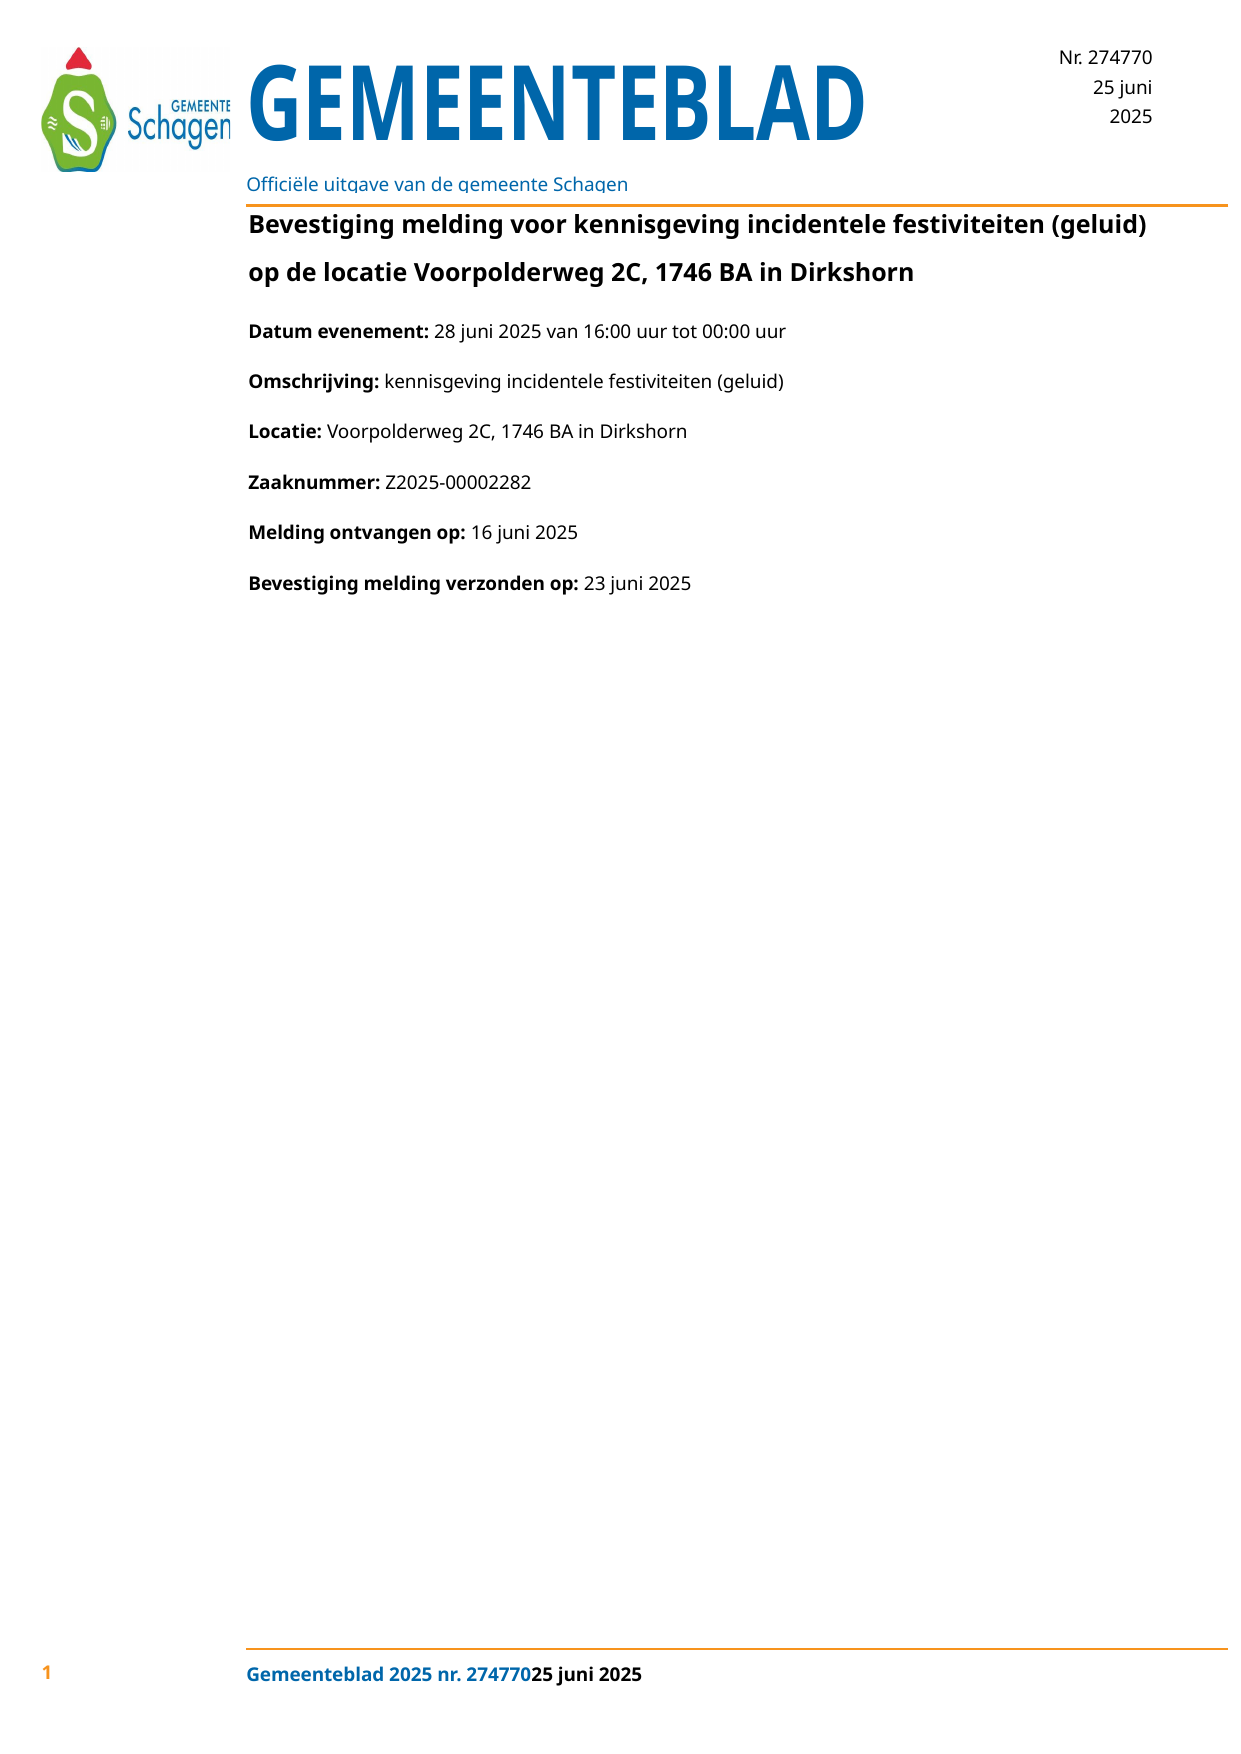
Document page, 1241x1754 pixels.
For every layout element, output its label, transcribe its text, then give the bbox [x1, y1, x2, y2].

picture [41, 47, 231, 172]
text Omschrijving: kennisgeving incidentele festiviteiten (geluid) [248, 368, 1152, 394]
text Bevestiging melding voor kennisgeving incidentele festiviteiten (geluid) op de locatie Voorpolderweg 2C, 1746 BA in Dirkshorn [248, 207, 1152, 288]
text Locatie: Voorpolderweg 2C, 1746 BA in Dirkshorn [248, 419, 1152, 444]
text Zaaknummer: Z2025-00002282 [248, 469, 1152, 495]
text Melding ontvangen op: 16 juni 2025 [248, 519, 1152, 545]
text Datum evenement: 28 juni 2025 van 16:00 uur tot 00:00 uur [248, 318, 1152, 344]
text Bevestiging melding verzonden op: 23 juni 2025 [248, 570, 1152, 596]
